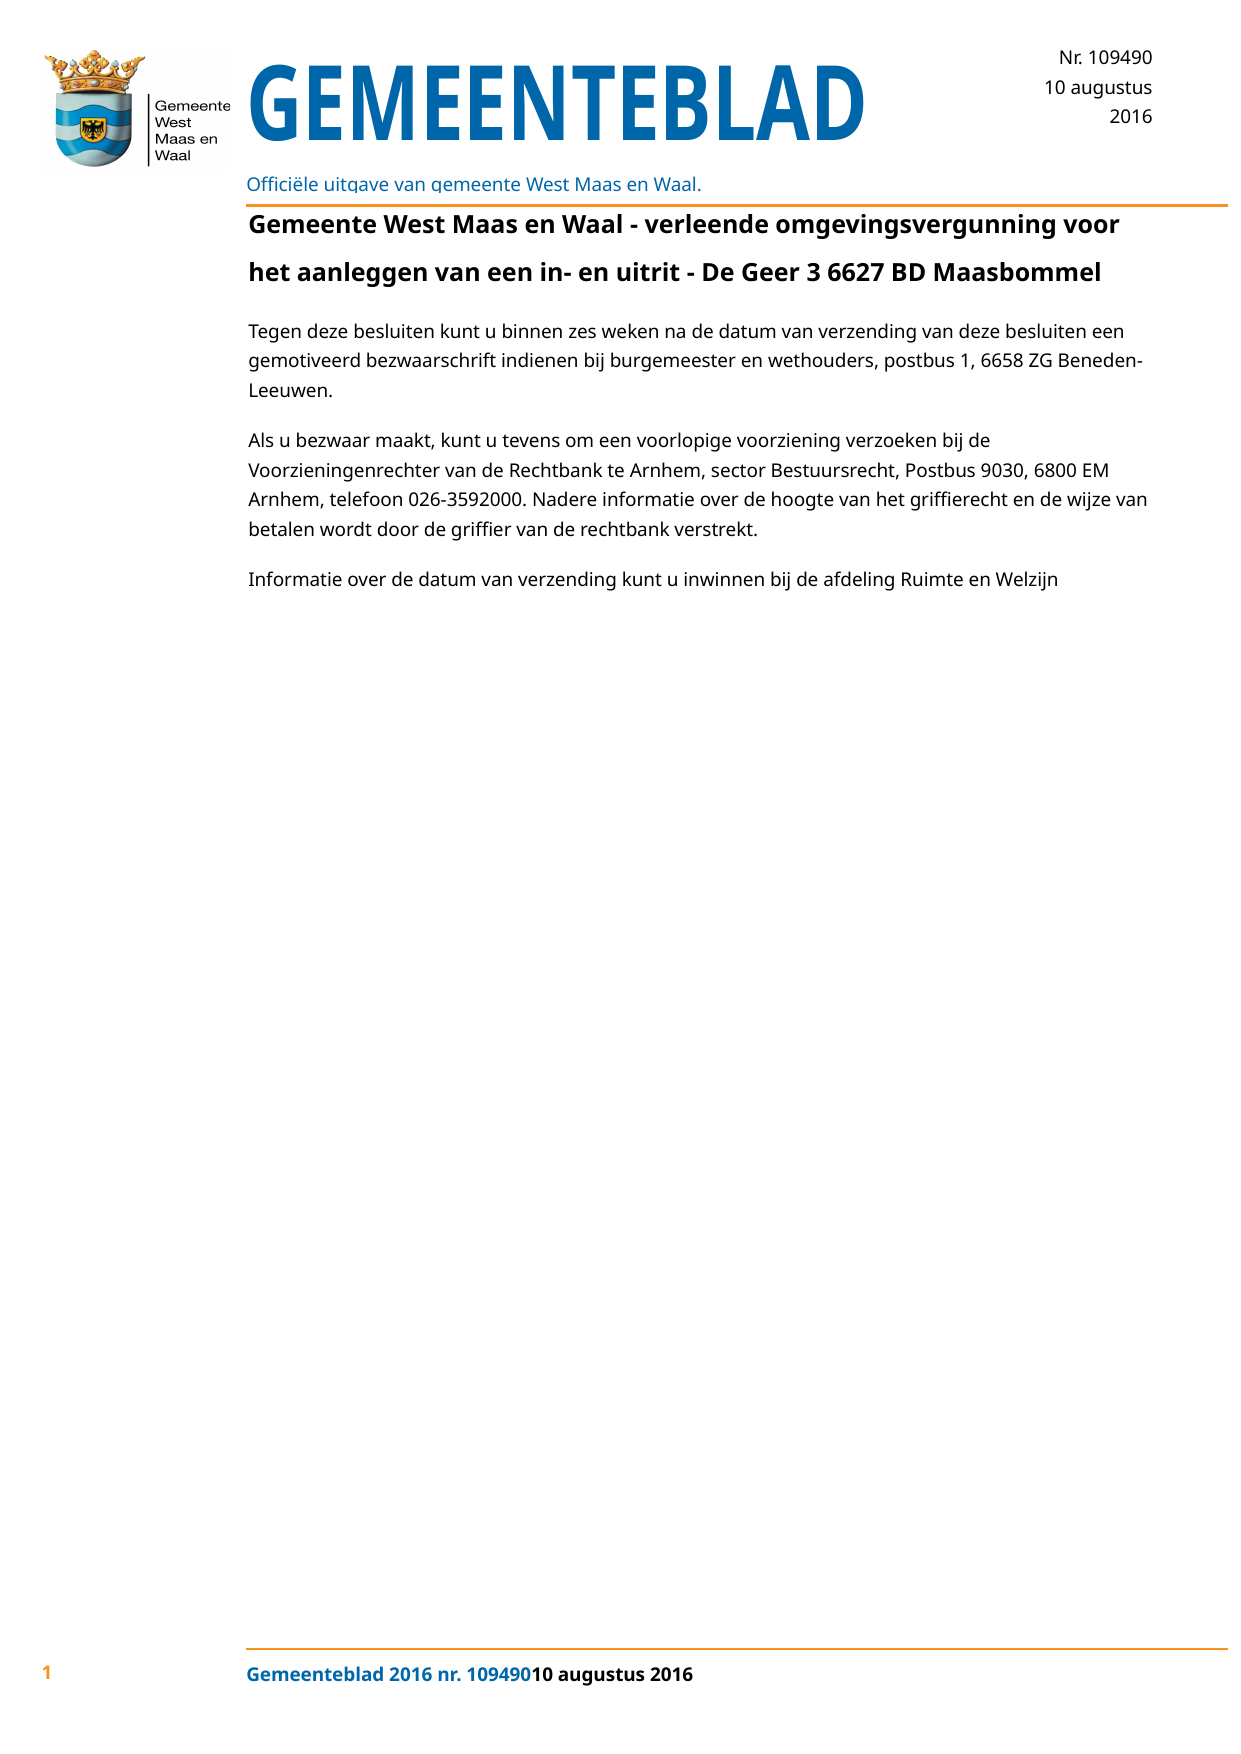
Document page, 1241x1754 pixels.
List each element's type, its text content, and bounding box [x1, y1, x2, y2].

text Informatie over de datum van verzending kunt u inwinnen bij de afdeling Ruimte en Welzijn [248, 567, 1152, 592]
text Gemeente West Maas en Waal - verleende omgevingsvergunning voor het aanleggen van een in- en uitrit - De Geer 3 6627 BD Maasbommel [248, 207, 1152, 288]
picture [41, 47, 231, 172]
text Als u bezwaar maakt, kunt u tevens om een voorlopige voorziening verzoeken bij de Voorzieningenrechter van de Rechtbank te Arnhem, sector Bestuursrecht, Postbus 9030, 6800 EM Arnhem, telefoon 026-3592000. Nadere informatie over de hoogte van het griffierecht en de wijze van betalen wordt door de griffier van de rechtbank verstrekt. [248, 427, 1152, 542]
text Tegen deze besluiten kunt u binnen zes weken na de datum van verzending van deze besluiten een gemotiveerd bezwaarschrift indienen bij burgemeester en wethouders, postbus 1, 6658 ZG Beneden-Leeuwen. [248, 318, 1152, 403]
